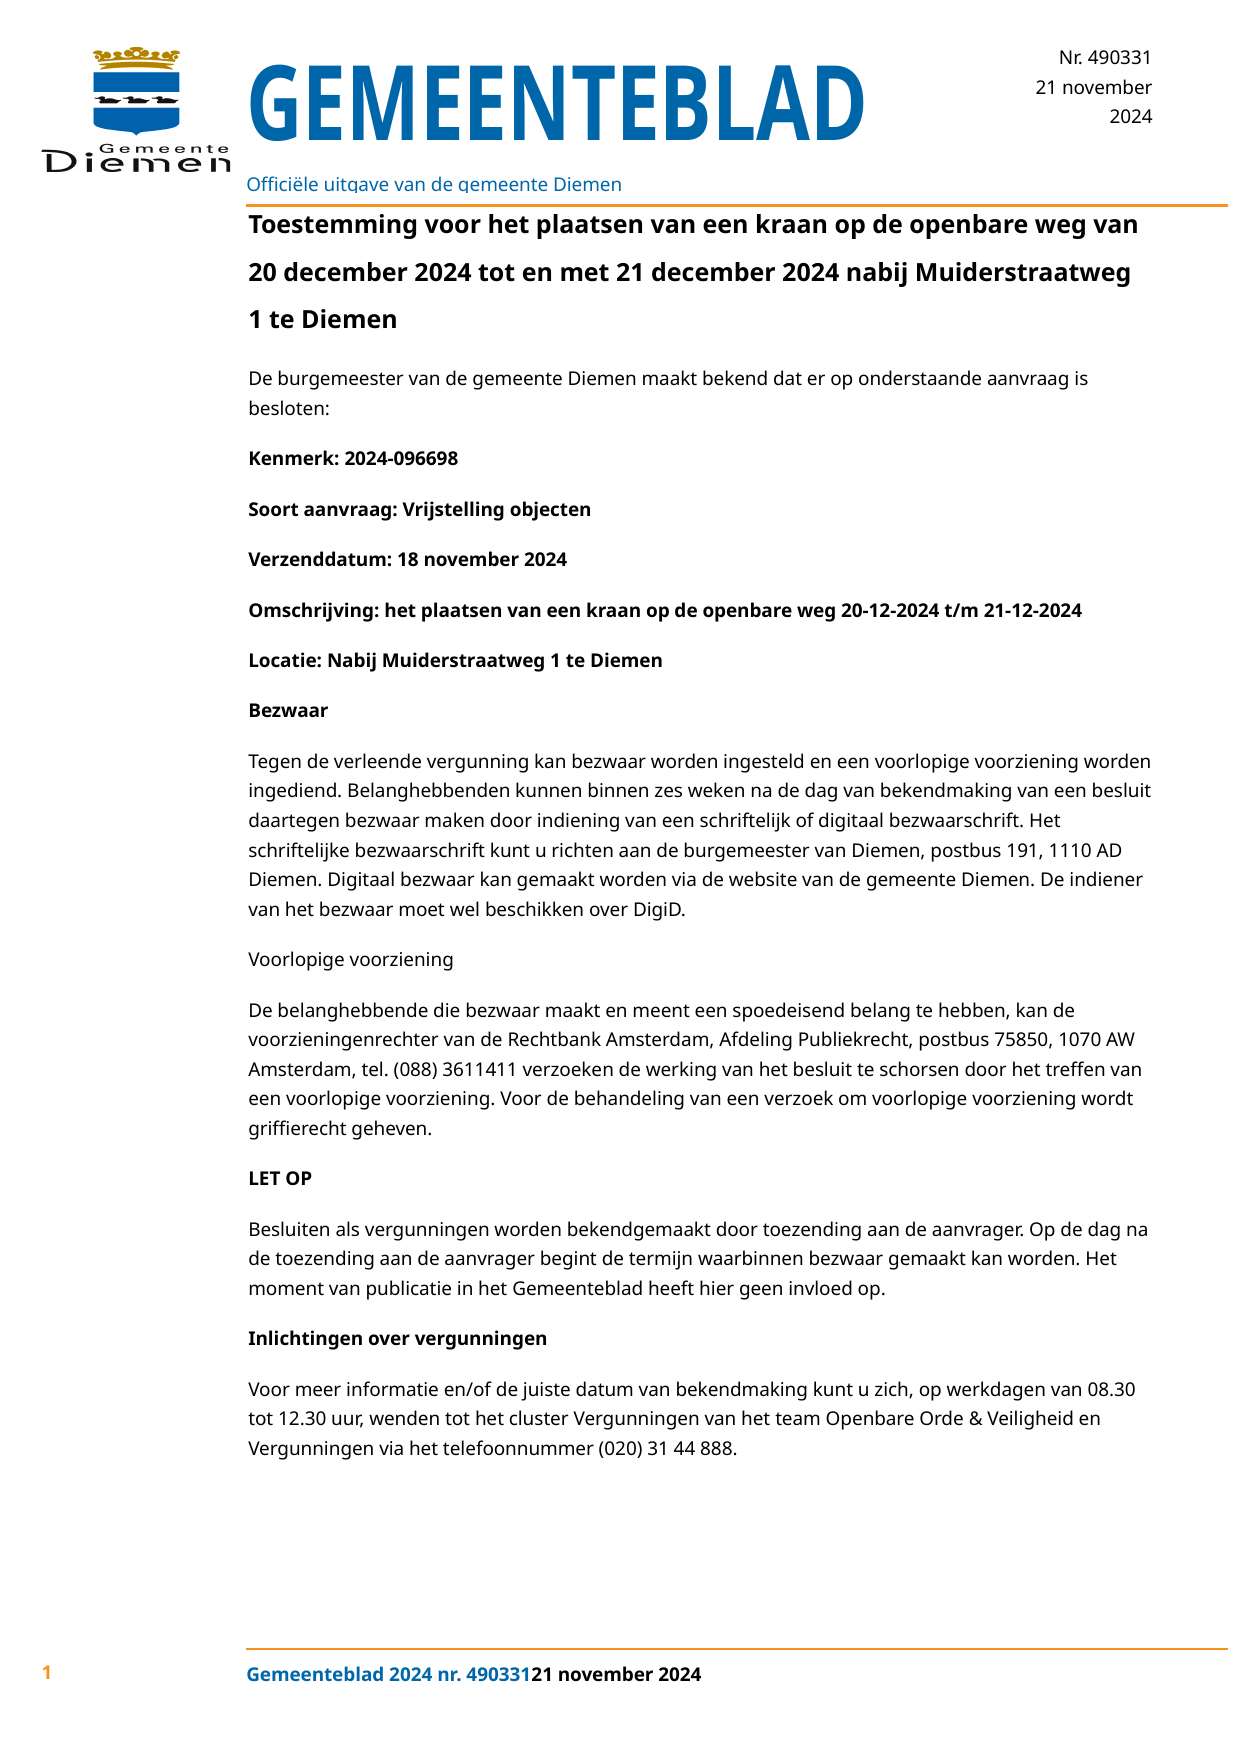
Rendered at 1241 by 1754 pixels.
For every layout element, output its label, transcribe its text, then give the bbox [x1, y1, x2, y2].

text Tegen de verleende vergunning kan bezwaar worden ingesteld en een voorlopige voorziening worden ingediend. Belanghebbenden kunnen binnen zes weken na de dag van bekendmaking van een besluit daartegen bezwaar maken door indiening van een schriftelijk of digitaal bezwaarschrift. Het schriftelijke bezwaarschrift kunt u richten aan de burgemeester van Diemen, postbus 191, 1110 AD Diemen. Digitaal bezwaar kan gemaakt worden via de website van de gemeente Diemen. De indiener van het bezwaar moet wel beschikken over DigiD. [248, 748, 1152, 922]
text Voor meer informatie en/of de juiste datum van bekendmaking kunt u zich, op werkdagen van 08.30 tot 12.30 uur, wenden tot het cluster Vergunningen van het team Openbare Orde & Veiligheid en Vergunningen via het telefoonnummer (020) 31 44 888. [248, 1376, 1152, 1461]
text LET OP [248, 1166, 1152, 1191]
picture [41, 47, 231, 172]
text Omschrijving: het plaatsen van een kraan op de openbare weg 20-12-2024 t/m 21-12-2024 [248, 597, 1152, 622]
text Kenmerk: 2024-096698 [248, 446, 1152, 471]
text Inlichtingen over vergunningen [248, 1326, 1152, 1351]
text Toestemming voor het plaatsen van een kraan op de openbare weg van 20 december 2024 tot en met 21 december 2024 nabij Muiderstraatweg 1 te Diemen [248, 207, 1152, 336]
text Voorlopige voorziening [248, 946, 1152, 972]
text Soort aanvraag: Vrijstelling objecten [248, 496, 1152, 522]
text Verzenddatum: 18 november 2024 [248, 546, 1152, 572]
text Besluiten als vergunningen worden bekendgemaakt door toezending aan de aanvrager. Op de dag na de toezending aan de aanvrager begint de termijn waarbinnen bezwaar gemaakt kan worden. Het moment van publicatie in het Gemeenteblad heeft hier geen invloed op. [248, 1216, 1152, 1301]
text Bezwaar [248, 698, 1152, 723]
text De burgemeester van de gemeente Diemen maakt bekend dat er op onderstaande aanvraag is besloten: [248, 366, 1152, 421]
text Locatie: Nabij Muiderstraatweg 1 te Diemen [248, 647, 1152, 673]
text De belanghebbende die bezwaar maakt en meent een spoedeisend belang te hebben, kan de voorzieningenrechter van de Rechtbank Amsterdam, Afdeling Publiekrecht, postbus 75850, 1070 AW Amsterdam, tel. (088) 3611411 verzoeken de werking van het besluit te schorsen door het treffen van een voorlopige voorziening. Voor de behandeling van een verzoek om voorlopige voorziening wordt griffierecht geheven. [248, 997, 1152, 1141]
